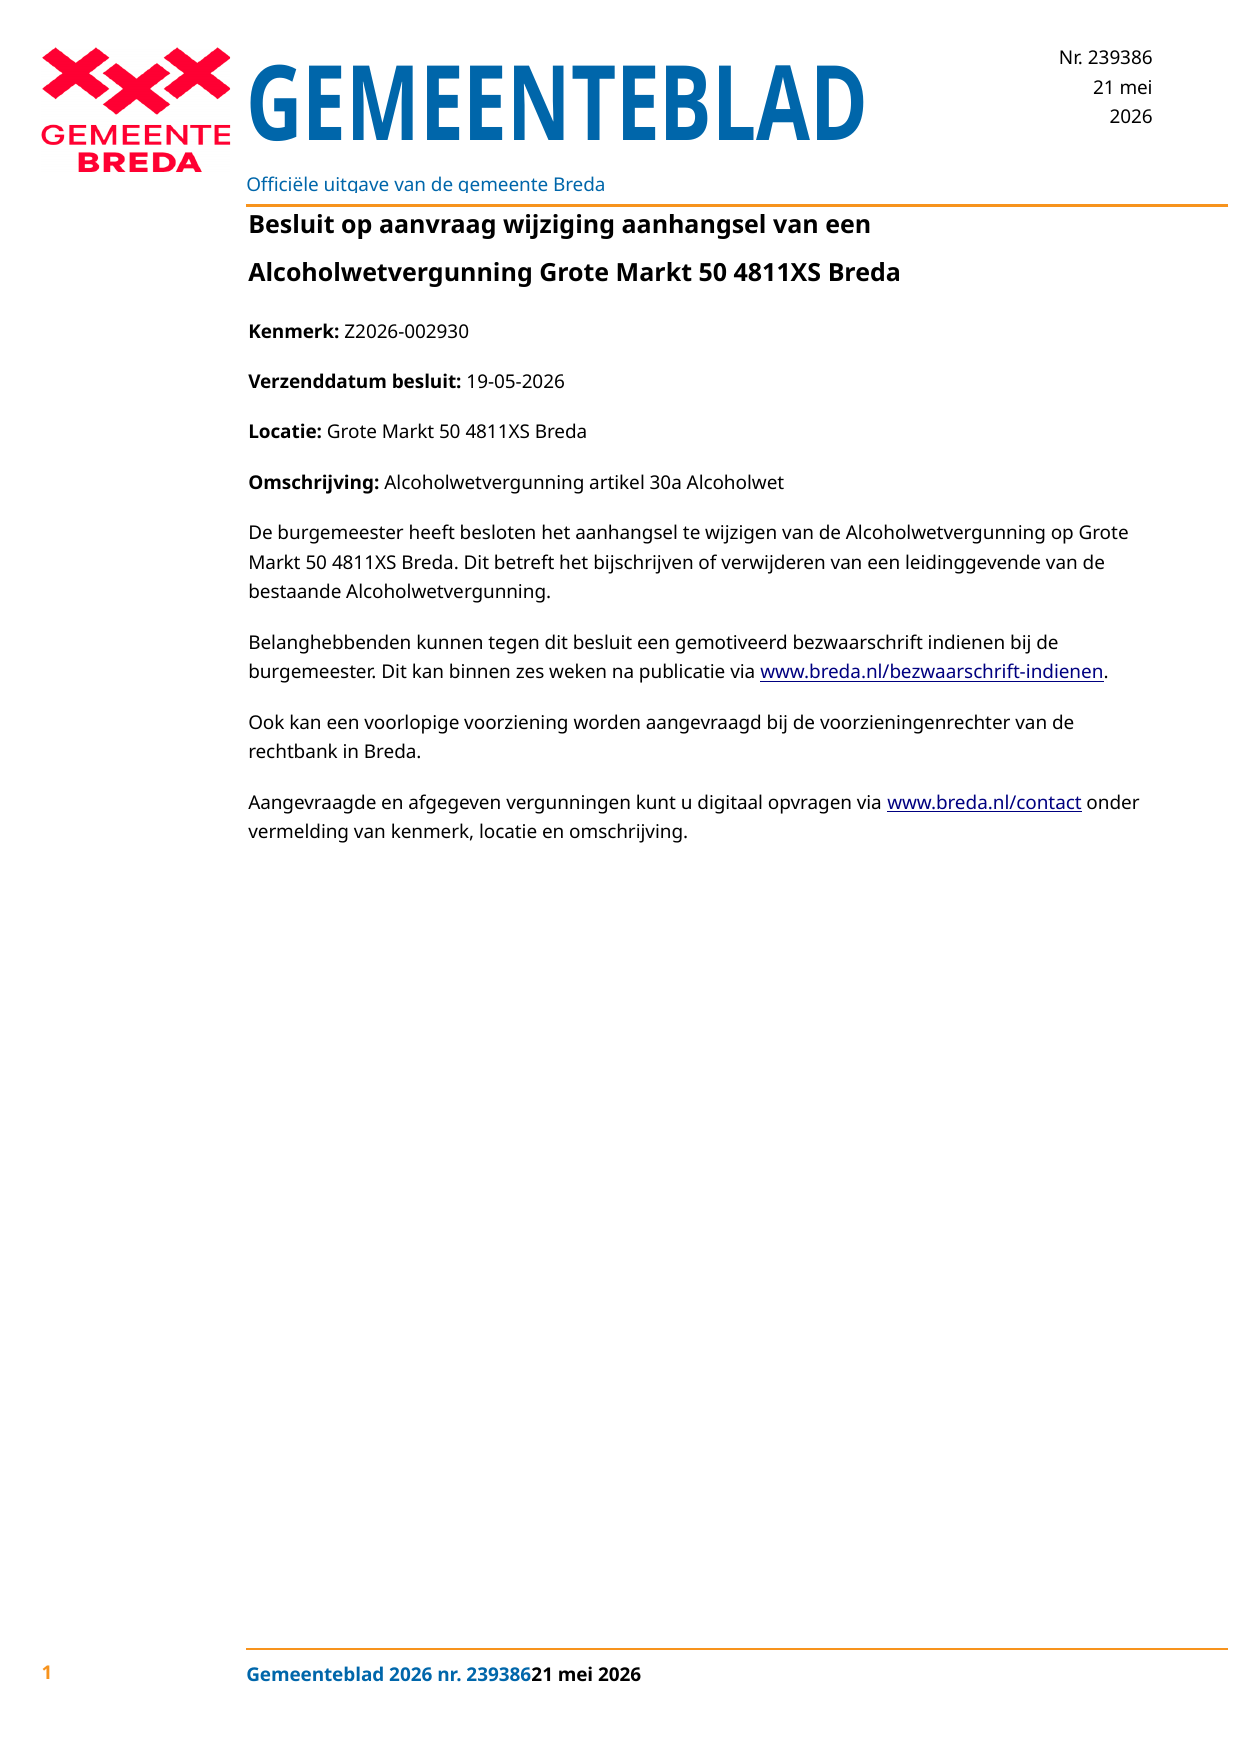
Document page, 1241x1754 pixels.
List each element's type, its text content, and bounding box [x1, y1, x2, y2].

text Verzenddatum besluit: 19-05-2026 [248, 368, 1152, 394]
text De burgemeester heeft besloten het aanhangsel te wijzigen van de Alcoholwetvergunning op Grote Markt 50 4811XS Breda. Dit betreft het bijschrijven of verwijderen van een leidinggevende van de bestaande Alcoholwetvergunning. [248, 519, 1152, 604]
text Ook kan een voorlopige voorziening worden aangevraagd bij de voorzieningenrechter van de rechtbank in Breda. [248, 709, 1152, 764]
picture [41, 47, 231, 172]
text Aangevraagde en afgegeven vergunningen kunt u digitaal opvragen via www.breda.nl/contact onder vermelding van kenmerk, locatie en omschrijving. [248, 789, 1152, 844]
text Kenmerk: Z2026-002930 [248, 318, 1152, 344]
text Omschrijving: Alcoholwetvergunning artikel 30a Alcoholwet [248, 469, 1152, 495]
text Locatie: Grote Markt 50 4811XS Breda [248, 419, 1152, 444]
text Belanghebbenden kunnen tegen dit besluit een gemotiveerd bezwaarschrift indienen bij de burgemeester. Dit kan binnen zes weken na publicatie via www.breda.nl/bezwaarschrift-indienen. [248, 629, 1152, 684]
text Besluit op aanvraag wijziging aanhangsel van een Alcoholwetvergunning Grote Markt 50 4811XS Breda [248, 207, 1152, 288]
